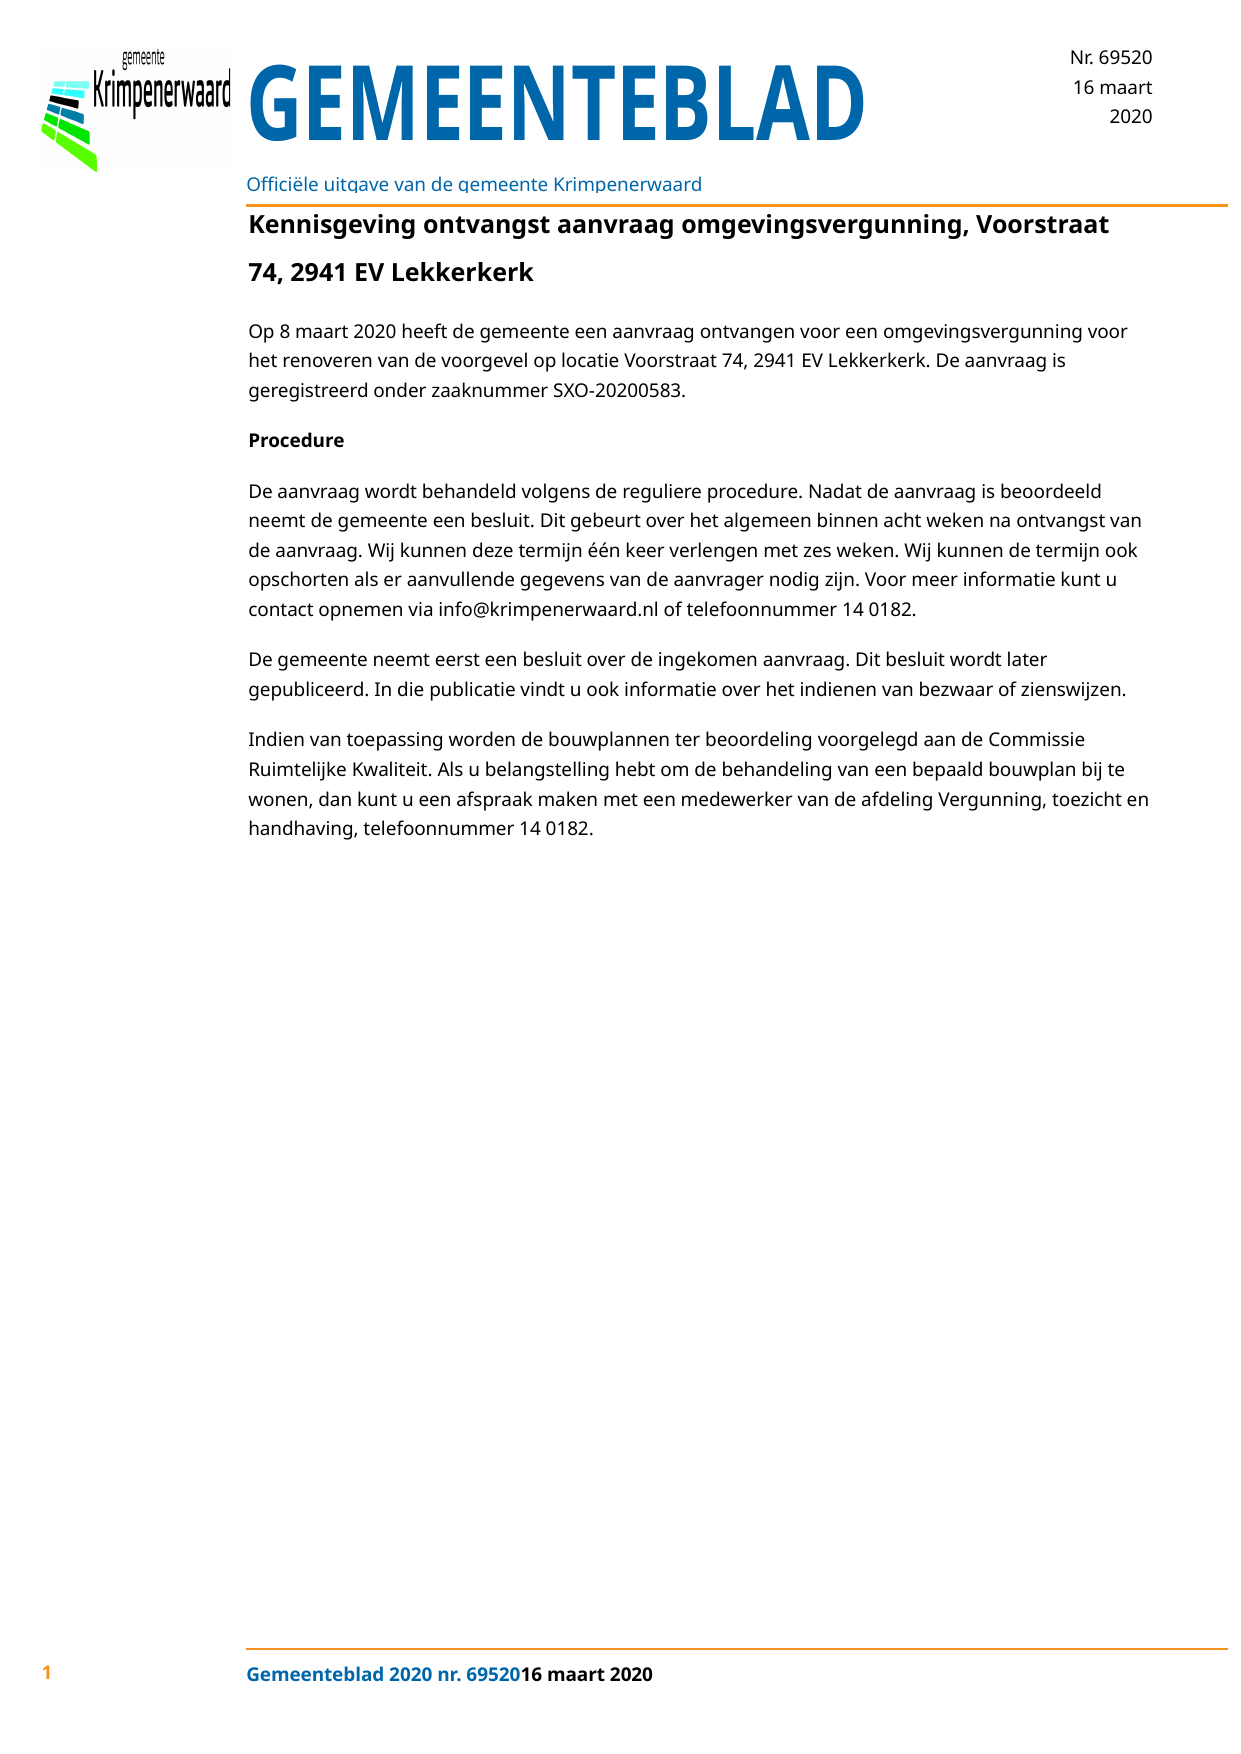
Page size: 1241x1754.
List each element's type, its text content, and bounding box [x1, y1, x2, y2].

text Op 8 maart 2020 heeft de gemeente een aanvraag ontvangen voor een omgevingsvergunning voor het renoveren van de voorgevel op locatie Voorstraat 74, 2941 EV Lekkerkerk. De aanvraag is geregistreerd onder zaaknummer SXO-20200583. [248, 318, 1152, 403]
text Kennisgeving ontvangst aanvraag omgevingsvergunning, Voorstraat 74, 2941 EV Lekkerkerk [248, 207, 1152, 288]
text Procedure [248, 427, 1152, 453]
picture [41, 47, 231, 172]
text Indien van toepassing worden de bouwplannen ter beoordeling voorgelegd aan de Commissie Ruimtelijke Kwaliteit. Als u belangstelling hebt om de behandeling van een bepaald bouwplan bij te wonen, dan kunt u een afspraak maken met een medewerker van de afdeling Vergunning, toezicht en handhaving, telefoonnummer 14 0182. [248, 727, 1152, 841]
text De gemeente neemt eerst een besluit over de ingekomen aanvraag. Dit besluit wordt later gepubliceerd. In die publicatie vindt u ook informatie over het indienen van bezwaar of zienswijzen. [248, 647, 1152, 702]
text De aanvraag wordt behandeld volgens de reguliere procedure. Nadat de aanvraag is beoordeeld neemt de gemeente een besluit. Dit gebeurt over het algemeen binnen acht weken na ontvangst van de aanvraag. Wij kunnen deze termijn één keer verlengen met zes weken. Wij kunnen de termijn ook opschorten als er aanvullende gegevens van de aanvrager nodig zijn. Voor meer informatie kunt u contact opnemen via info@krimpenerwaard.nl of telefoonnummer 14 0182. [248, 478, 1152, 622]
